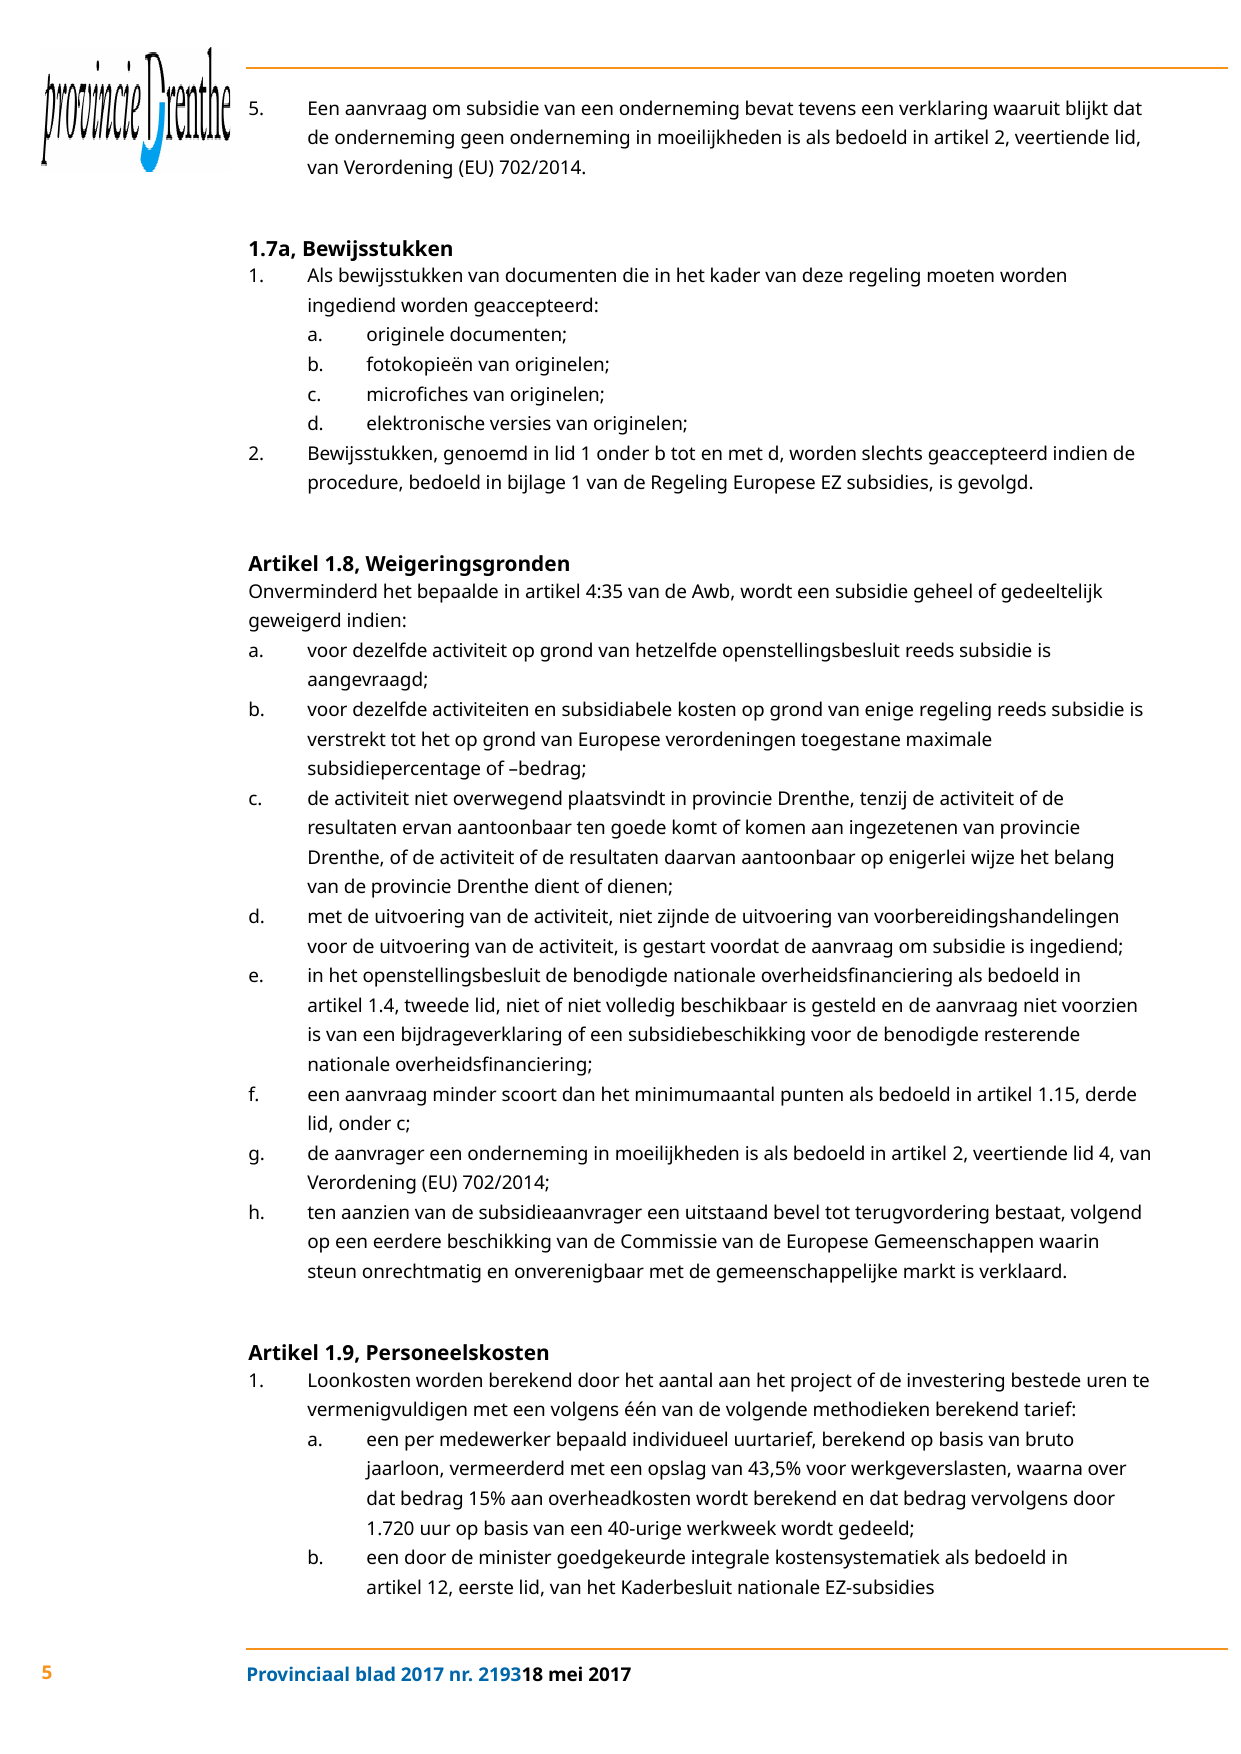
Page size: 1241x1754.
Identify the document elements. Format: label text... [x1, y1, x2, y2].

list Als bewijsstukken van documenten die in het kader van deze regeling moeten worden ingediend worden geaccepteerd: [248, 262, 1152, 318]
list de aanvrager een onderneming in moeilijkheden is als bedoeld in artikel 2, veertiende lid 4, van Verordening (EU) 702/2014; [248, 1140, 1152, 1195]
list voor dezelfde activiteiten en subsidiabele kosten op grond van enige regeling reeds subsidie is verstrekt tot het op grond van Europese verordeningen toegestane maximale subsidiepercentage of –bedrag; [248, 696, 1152, 781]
list een aanvraag minder scoort dan het minimumaantal punten als bedoeld in artikel 1.15, derde lid, onder c; [248, 1081, 1152, 1136]
list een door de minister goedgekeurde integrale kostensystematiek als bedoeld in artikel 12, eerste lid, van het Kaderbesluit nationale EZ-subsidies [307, 1544, 1152, 1599]
list ten aanzien van de subsidieaanvrager een uitstaand bevel tot terugvordering bestaat, volgend op een eerdere beschikking van de Commissie van de Europese Gemeenschappen waarin steun onrechtmatig en onverenigbaar met de gemeenschappelijke markt is verklaard. [248, 1199, 1152, 1284]
list een per medewerker bepaald individueel uurtarief, berekend op basis van bruto jaarloon, vermeerderd met een opslag van 43,5% voor werkgeverslasten, waarna over dat bedrag 15% aan overheadkosten wordt berekend en dat bedrag vervolgens door 1.720 uur op basis van een 40-urige werkweek wordt gedeeld; [307, 1426, 1152, 1540]
list microfiches van originelen; [307, 381, 1152, 406]
text Artikel 1.9, Personeelskosten [248, 1338, 1152, 1367]
list Een aanvraag om subsidie van een onderneming bevat tevens een verklaring waaruit blijkt dat de onderneming geen onderneming in moeilijkheden is als bedoeld in artikel 2, veertiende lid, van Verordening (EU) 702/2014. [248, 95, 1152, 180]
list fotokopieën van originelen; [307, 351, 1152, 377]
list de activiteit niet overwegend plaatsvindt in provincie Drenthe, tenzij de activiteit of de resultaten ervan aantoonbaar ten goede komt of komen aan ingezetenen van provincie Drenthe, of de activiteit of de resultaten daarvan aantoonbaar op enigerlei wijze het belang van de provincie Drenthe dient of dienen; [248, 785, 1152, 899]
text 1.7a, Bewijsstukken [248, 234, 1152, 262]
list in het openstellingsbesluit de benodigde nationale overheidsfinanciering als bedoeld in artikel 1.4, tweede lid, niet of niet volledig beschikbaar is gesteld en de aanvraag niet voorzien is van een bijdrageverklaring of een subsidiebeschikking voor de benodigde resterende nationale overheidsfinanciering; [248, 962, 1152, 1077]
list Bewijsstukken, genoemd in lid 1 onder b tot en met d, worden slechts geaccepteerd indien de procedure, bedoeld in bijlage 1 van de Regeling Europese EZ subsidies, is gevolgd. [248, 440, 1152, 495]
text Onverminderd het bepaalde in artikel 4:35 van de Awb, wordt een subsidie geheel of gedeeltelijk geweigerd indien: [248, 578, 1152, 633]
list met de uitvoering van de activiteit, niet zijnde de uitvoering van voorbereidingshandelingen voor de uitvoering van de activiteit, is gestart voordat de aanvraag om subsidie is ingediend; [248, 903, 1152, 959]
list voor dezelfde activiteit op grond van hetzelfde openstellingsbesluit reeds subsidie is aangevraagd; [248, 637, 1152, 692]
picture [41, 47, 231, 172]
list Loonkosten worden berekend door het aantal aan het project of de investering bestede uren te vermenigvuldigen met een volgens één van de volgende methodieken berekend tarief: [248, 1367, 1152, 1422]
text Artikel 1.8, Weigeringsgronden [248, 549, 1152, 578]
list elektronische versies van originelen; [307, 410, 1152, 436]
list originele documenten; [307, 322, 1152, 347]
